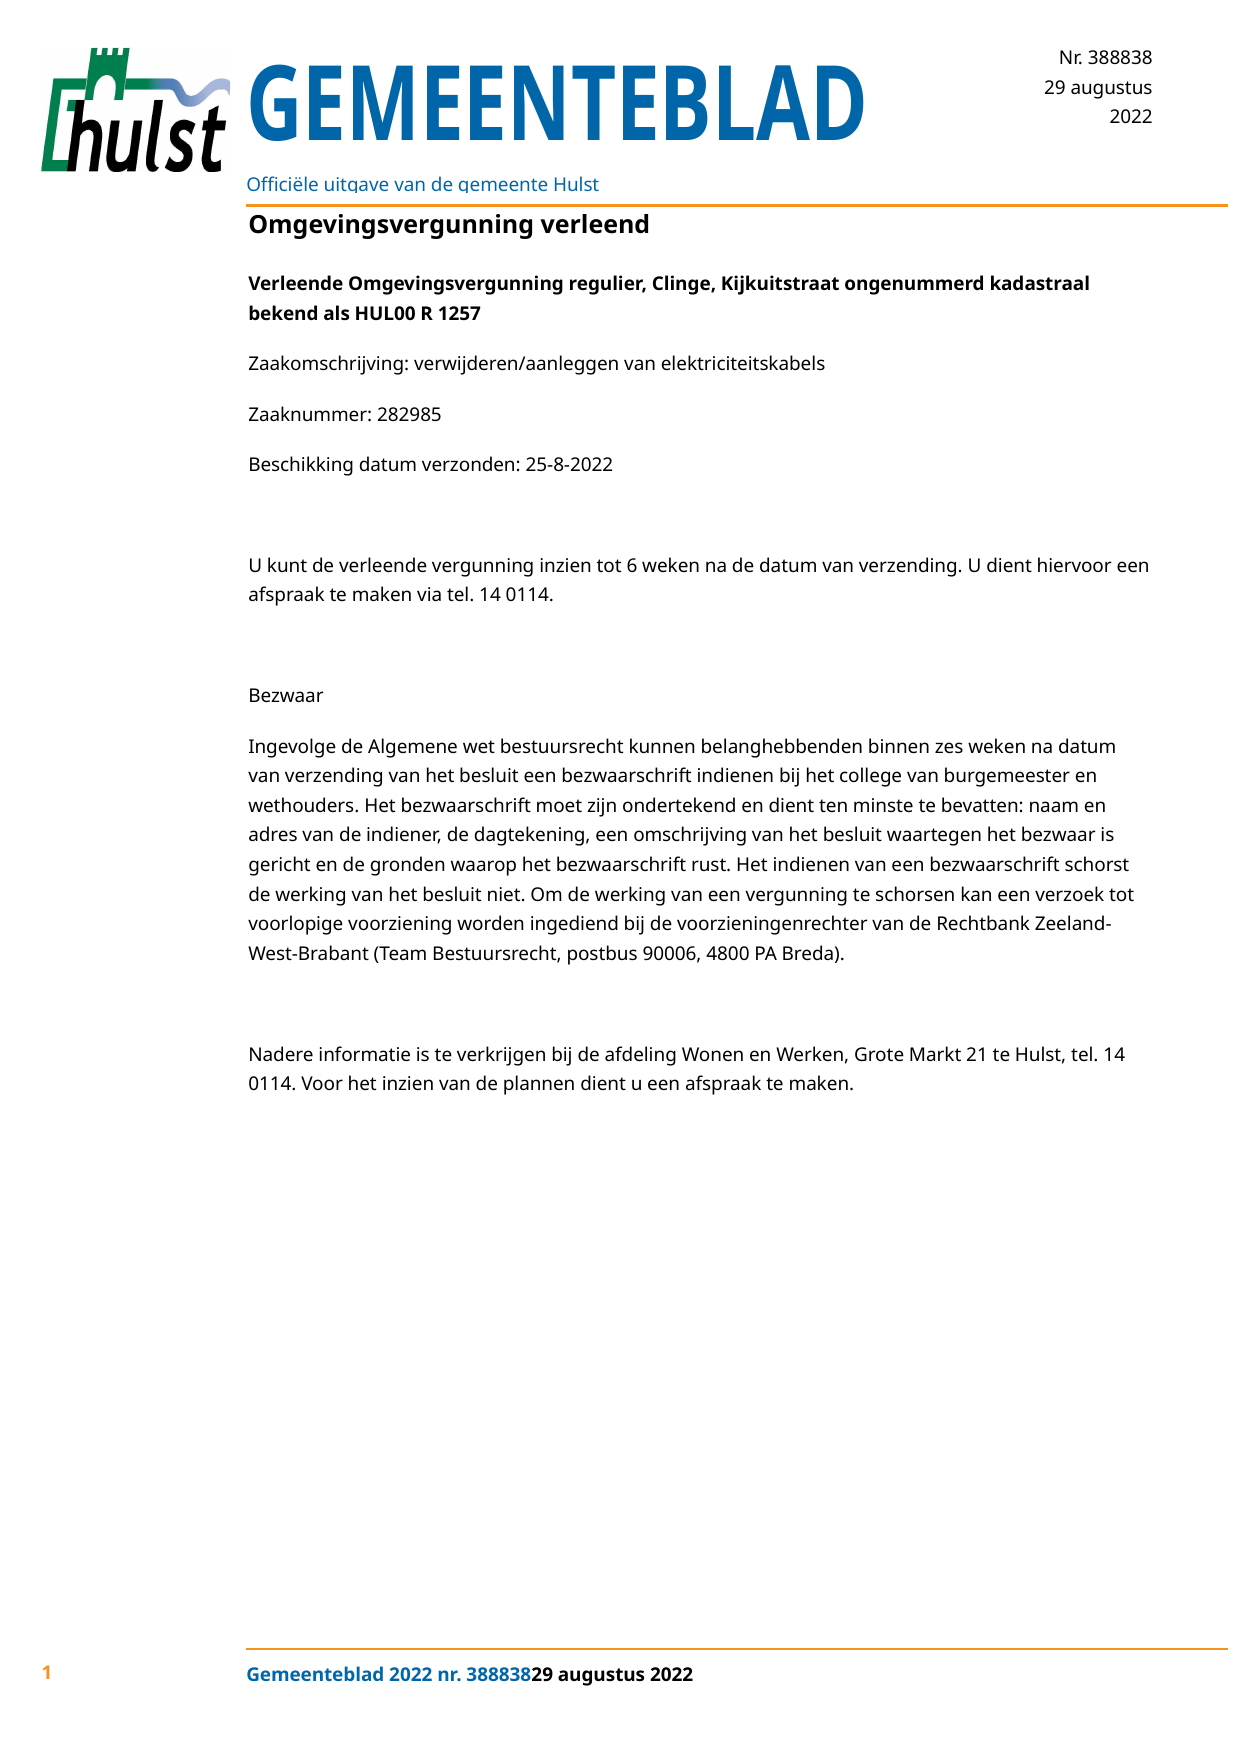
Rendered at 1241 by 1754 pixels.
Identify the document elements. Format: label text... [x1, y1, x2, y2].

picture [41, 47, 231, 172]
text Verleende Omgevingsvergunning regulier, Clinge, Kijkuitstraat ongenummerd kadastraal bekend als HUL00 R 1257 [248, 270, 1152, 326]
text Omgevingsvergunning verleend [248, 207, 1152, 241]
text Zaakomschrijving: verwijderen/aanleggen van elektriciteitskabels [248, 350, 1152, 376]
text Zaaknummer: 282985 [248, 401, 1152, 426]
text Ingevolge de Algemene wet bestuursrecht kunnen belanghebbenden binnen zes weken na datum van verzending van het besluit een bezwaarschrift indienen bij het college van burgemeester en wethouders. Het bezwaarschrift moet zijn ondertekend en dient ten minste te bevatten: naam en adres van de indiener, de dagtekening, een omschrijving van het besluit waartegen het bezwaar is gericht en de gronden waarop het bezwaarschrift rust. Het indienen van een bezwaarschrift schorst de werking van het besluit niet. Om de werking van een vergunning te schorsen kan een verzoek tot voorlopige voorziening worden ingediend bij de voorzieningenrechter van de Rechtbank Zeeland-West-Brabant (Team Bestuursrecht, postbus 90006, 4800 PA Breda). [248, 733, 1152, 966]
text Bezwaar [248, 682, 1152, 708]
text U kunt de verleende vergunning inzien tot 6 weken na de datum van verzending. U dient hiervoor een afspraak te maken via tel. 14 0114. [248, 552, 1152, 607]
text Beschikking datum verzonden: 25-8-2022 [248, 451, 1152, 477]
text Nadere informatie is te verkrijgen bij de afdeling Wonen en Werken, Grote Markt 21 te Hulst, tel. 14 0114. Voor het inzien van de plannen dient u een afspraak te maken. [248, 1041, 1152, 1096]
